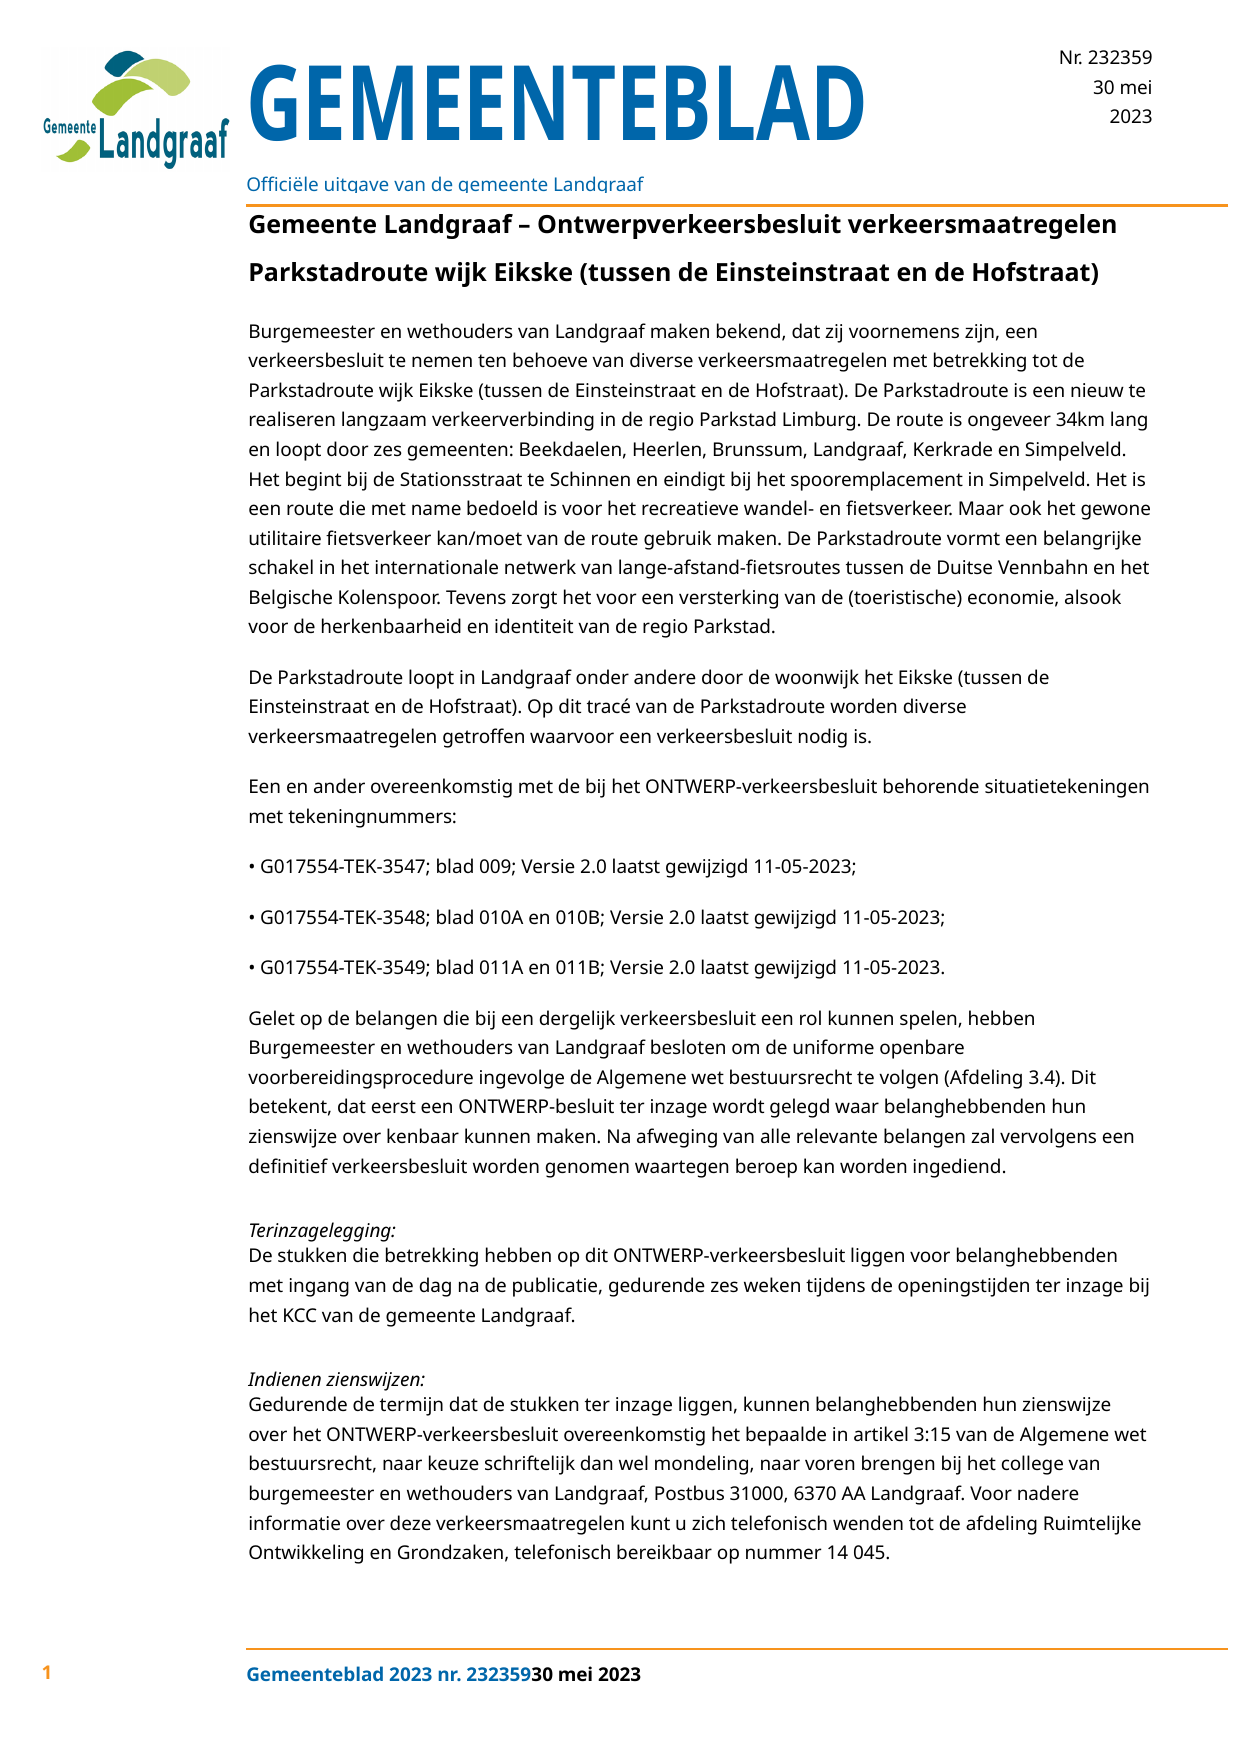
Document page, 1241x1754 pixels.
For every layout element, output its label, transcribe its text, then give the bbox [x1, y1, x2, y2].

text • G017554-TEK-3549; blad 011A en 011B; Versie 2.0 laatst gewijzigd 11-05-2023. [248, 954, 1152, 980]
text De Parkstadroute loopt in Landgraaf onder andere door de woonwijk het Eikske (tussen de Einsteinstraat en de Hofstraat). Op dit tracé van de Parkstadroute worden diverse verkeersmaatregelen getroffen waarvoor een verkeersbesluit nodig is. [248, 664, 1152, 749]
text Gedurende de termijn dat de stukken ter inzage liggen, kunnen belanghebbenden hun zienswijze over het ONTWERP-verkeersbesluit overeenkomstig het bepaalde in artikel 3:15 van de Algemene wet bestuursrecht, naar keuze schriftelijk dan wel mondeling, naar voren brengen bij het college van burgemeester en wethouders van Landgraaf, Postbus 31000, 6370 AA Landgraaf. Voor nadere informatie over deze verkeersmaatregelen kunt u zich telefonisch wenden tot de afdeling Ruimtelijke Ontwikkeling en Grondzaken, telefonisch bereikbaar op nummer 14 045. [248, 1391, 1152, 1565]
text • G017554-TEK-3548; blad 010A en 010B; Versie 2.0 laatst gewijzigd 11-05-2023; [248, 904, 1152, 930]
text • G017554-TEK-3547; blad 009; Versie 2.0 laatst gewijzigd 11-05-2023; [248, 854, 1152, 879]
text Gelet op de belangen die bij een dergelijk verkeersbesluit een rol kunnen spelen, hebben Burgemeester en wethouders van Landgraaf besloten om de uniforme openbare voorbereidingsprocedure ingevolge de Algemene wet bestuursrecht te volgen (Afdeling 3.4). Dit betekent, dat eerst een ONTWERP-besluit ter inzage wordt gelegd waar belanghebbenden hun zienswijze over kenbaar kunnen maken. Na afweging van alle relevante belangen zal vervolgens een definitief verkeersbesluit worden genomen waartegen beroep kan worden ingediend. [248, 1005, 1152, 1179]
text De stukken die betrekking hebben op dit ONTWERP-verkeersbesluit liggen voor belanghebbenden met ingang van de dag na de publicatie, gedurende zes weken tijdens de openingstijden ter inzage bij het KCC van de gemeente Landgraaf. [248, 1243, 1152, 1327]
text Gemeente Landgraaf – Ontwerpverkeersbesluit verkeersmaatregelen Parkstadroute wijk Eikske (tussen de Einsteinstraat en de Hofstraat) [248, 207, 1152, 288]
text Een en ander overeenkomstig met de bij het ONTWERP-verkeersbesluit behorende situatietekeningen met tekeningnummers: [248, 774, 1152, 829]
text Indienen zienswijzen: [248, 1366, 1152, 1391]
picture [41, 47, 231, 172]
text Burgemeester en wethouders van Landgraaf maken bekend, dat zij voornemens zijn, een verkeersbesluit te nemen ten behoeve van diverse verkeersmaatregelen met betrekking tot de Parkstadroute wijk Eikske (tussen de Einsteinstraat en de Hofstraat). De Parkstadroute is een nieuw te realiseren langzaam verkeerverbinding in de regio Parkstad Limburg. De route is ongeveer 34km lang en loopt door zes gemeenten: Beekdaelen, Heerlen, Brunssum, Landgraaf, Kerkrade en Simpelveld. Het begint bij de Stationsstraat te Schinnen en eindigt bij het spooremplacement in Simpelveld. Het is een route die met name bedoeld is voor het recreatieve wandel- en fietsverkeer. Maar ook het gewone utilitaire fietsverkeer kan/moet van de route gebruik maken. De Parkstadroute vormt een belangrijke schakel in het internationale netwerk van lange-afstand-fietsroutes tussen de Duitse Vennbahn en het Belgische Kolenspoor. Tevens zorgt het voor een versterking van de (toeristische) economie, alsook voor de herkenbaarheid en identiteit van de regio Parkstad. [248, 318, 1152, 639]
text Terinzagelegging: [248, 1217, 1152, 1243]
